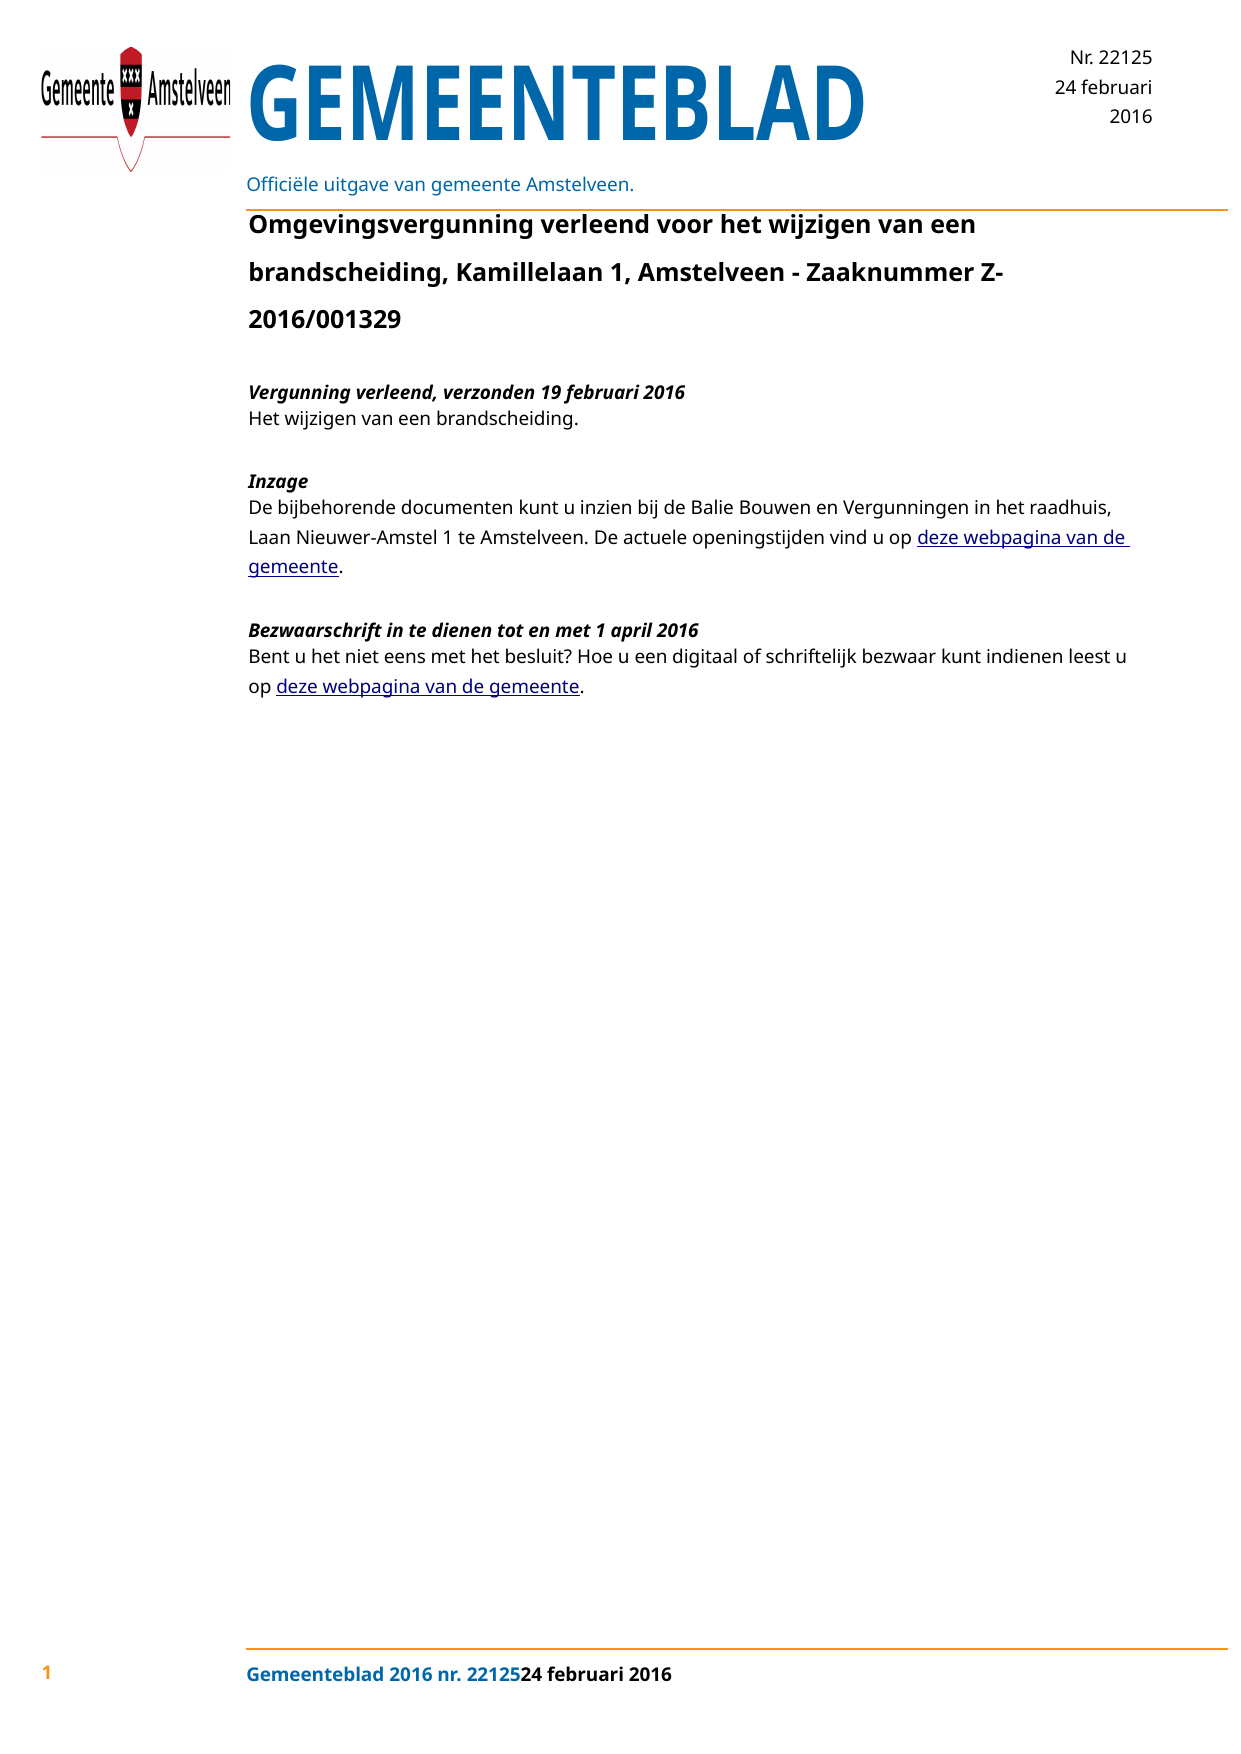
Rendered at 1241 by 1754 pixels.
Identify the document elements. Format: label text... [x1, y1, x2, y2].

text Het wijzigen van een brandscheiding. [248, 405, 1152, 431]
text Omgevingsvergunning verleend voor het wijzigen van een brandscheiding, Kamillelaan 1, Amstelveen - Zaaknummer Z-2016/001329 [248, 211, 1152, 336]
text Inzage [248, 469, 1152, 494]
text De bijbehorende documenten kunt u inzien bij de Balie Bouwen en Vergunningen in het raadhuis, Laan Nieuwer-Amstel 1 te Amstelveen. De actuele openingstijden vind u op deze webpagina van de gemeente. [248, 494, 1152, 579]
text Bent u het niet eens met het besluit? Hoe u een digitaal of schriftelijk bezwaar kunt indienen leest u op deze webpagina van de gemeente. [248, 643, 1152, 699]
picture [41, 47, 231, 172]
text Vergunning verleend, verzonden 19 februari 2016 [248, 379, 1152, 405]
text Bezwaarschrift in te dienen tot en met 1 april 2016 [248, 618, 1152, 643]
